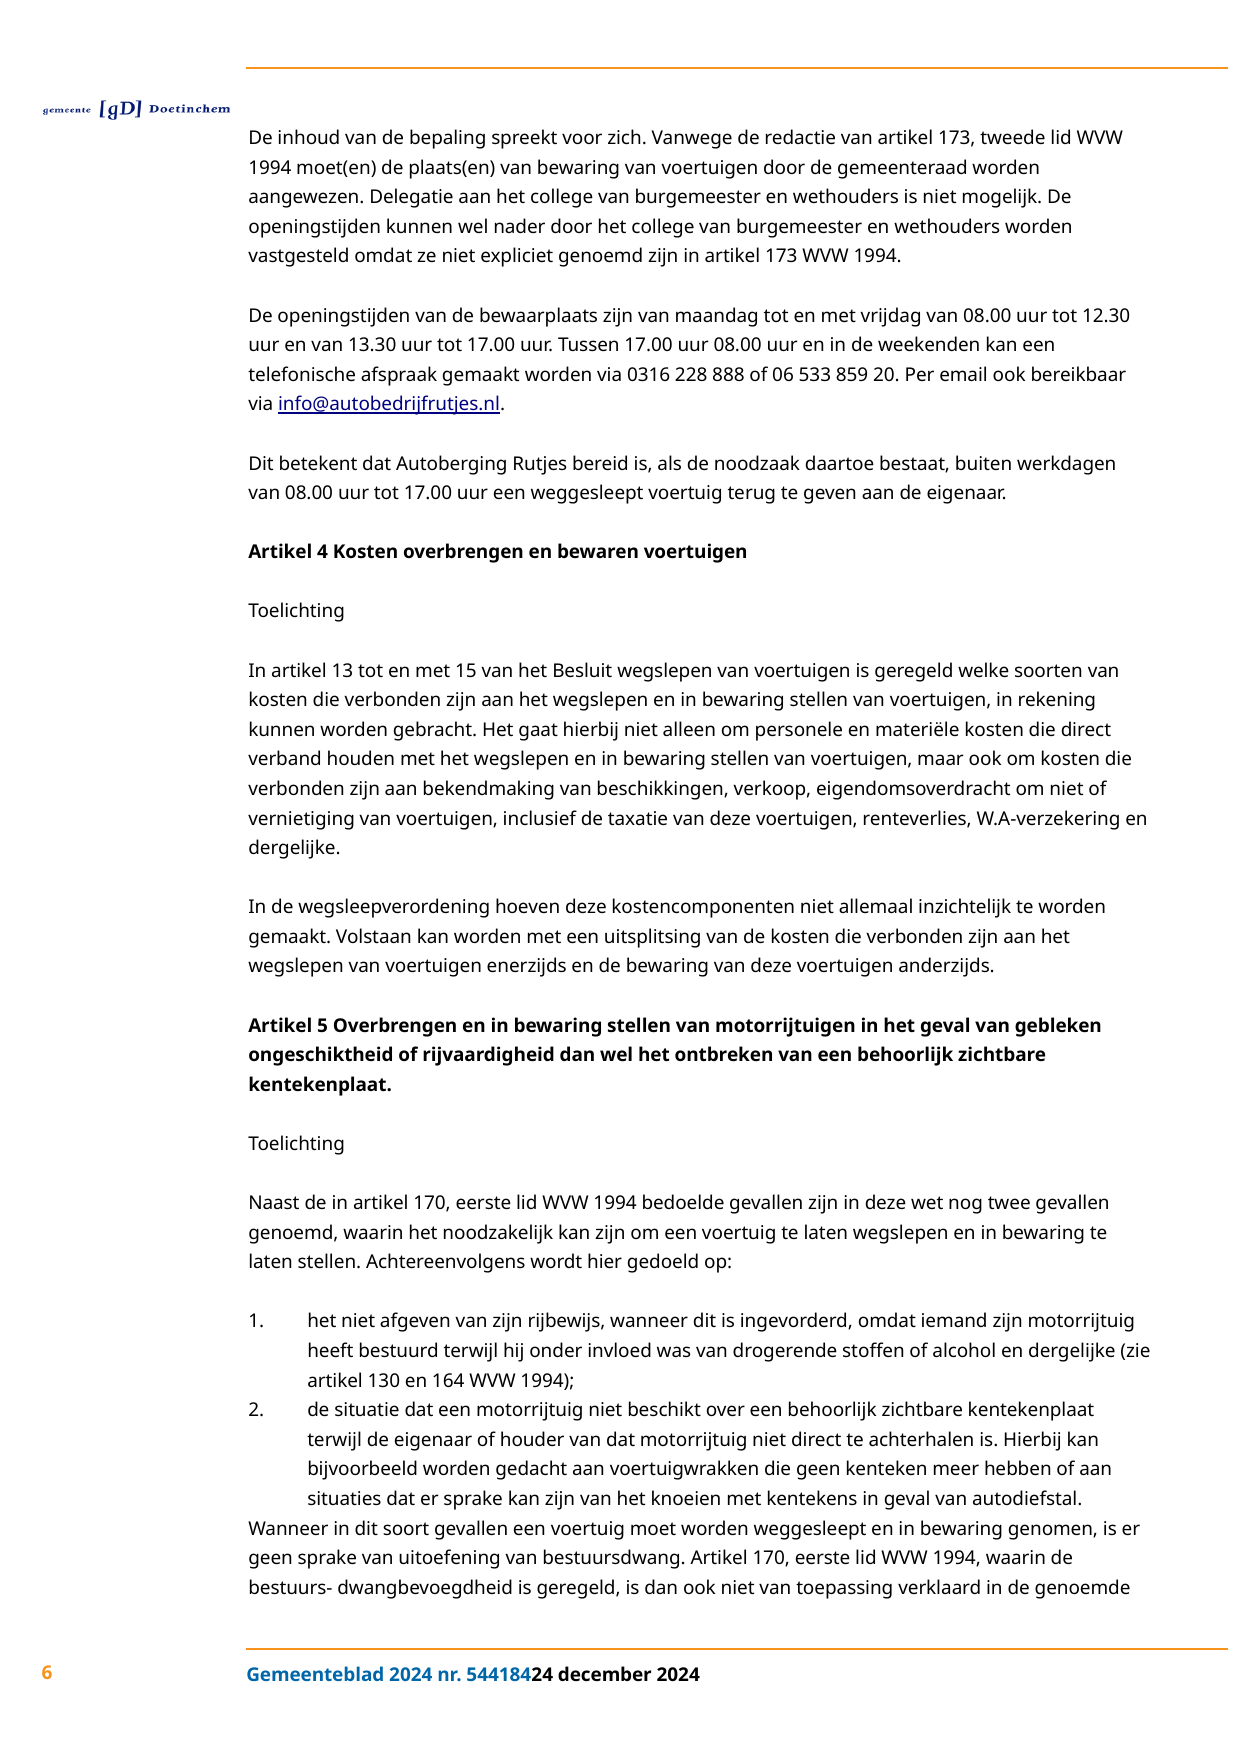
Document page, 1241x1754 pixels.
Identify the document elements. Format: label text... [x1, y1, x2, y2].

text Artikel 4 Kosten overbrengen en bewaren voertuigen [248, 538, 1152, 564]
text Dit betekent dat Autoberging Rutjes bereid is, als de noodzaak daartoe bestaat, buiten werkdagen van 08.00 uur tot 17.00 uur een weggesleept voertuig terug te geven aan de eigenaar. [248, 450, 1152, 505]
list het niet afgeven van zijn rijbewijs, wanneer dit is ingevorderd, omdat iemand zijn motorrijtuig heeft bestuurd terwijl hij onder invloed was van drogerende stoffen of alcohol en dergelijke (zie artikel 130 en 164 WVW 1994); [248, 1308, 1152, 1393]
text Toelichting [248, 598, 1152, 623]
picture [41, 47, 231, 172]
text Artikel 5 Overbrengen en in bewaring stellen van motorrijtuigen in het geval van gebleken ongeschiktheid of rijvaardigheid dan wel het ontbreken van een behoorlijk zichtbare kentekenplaat. [248, 1012, 1152, 1097]
text Naast de in artikel 170, eerste lid WVW 1994 bedoelde gevallen zijn in deze wet nog twee gevallen genoemd, waarin het noodzakelijk kan zijn om een voertuig te laten wegslepen en in bewaring te laten stellen. Achtereenvolgens wordt hier gedoeld op: [248, 1189, 1152, 1274]
text Wanneer in dit soort gevallen een voertuig moet worden weggesleept en in bewaring genomen, is er geen sprake van uitoefening van bestuursdwang. Artikel 170, eerste lid WVW 1994, waarin de bestuurs- dwangbevoegdheid is geregeld, is dan ook niet van toepassing verklaard in de genoemde [248, 1515, 1152, 1600]
list de situatie dat een motorrijtuig niet beschikt over een behoorlijk zichtbare kentekenplaat terwijl de eigenaar of houder van dat motorrijtuig niet direct te achterhalen is. Hierbij kan bijvoorbeeld worden gedacht aan voertuigwrakken die geen kenteken meer hebben of aan situaties dat er sprake kan zijn van het knoeien met kentekens in geval van autodiefstal. [248, 1396, 1152, 1511]
text In de wegsleepverordening hoeven deze kostencomponenten niet allemaal inzichtelijk te worden gemaakt. Volstaan kan worden met een uitsplitsing van de kosten die verbonden zijn aan het wegslepen van voertuigen enerzijds en de bewaring van deze voertuigen anderzijds. [248, 893, 1152, 978]
text De inhoud van de bepaling spreekt voor zich. Vanwege de redactie van artikel 173, tweede lid WVW 1994 moet(en) de plaats(en) van bewaring van voertuigen door de gemeenteraad worden aangewezen. Delegatie aan het college van burgemeester en wethouders is niet mogelijk. De openingstijden kunnen wel nader door het college van burgemeester en wethouders worden vastgesteld omdat ze niet expliciet genoemd zijn in artikel 173 WVW 1994. [248, 124, 1152, 268]
text De openingstijden van de bewaarplaats zijn van maandag tot en met vrijdag van 08.00 uur tot 12.30 uur en van 13.30 uur tot 17.00 uur. Tussen 17.00 uur 08.00 uur en in de weekenden kan een telefonische afspraak gemaakt worden via 0316 228 888 of 06 533 859 20. Per email ook bereikbaar via info@autobedrijfrutjes.nl. [248, 302, 1152, 416]
text Toelichting [248, 1130, 1152, 1156]
text In artikel 13 tot en met 15 van het Besluit wegslepen van voertuigen is geregeld welke soorten van kosten die verbonden zijn aan het wegslepen en in bewaring stellen van voertuigen, in rekening kunnen worden gebracht. Het gaat hierbij niet alleen om personele en materiële kosten die direct verband houden met het wegslepen en in bewaring stellen van voertuigen, maar ook om kosten die verbonden zijn aan bekendmaking van beschikkingen, verkoop, eigendomsoverdracht om niet of vernietiging van voertuigen, inclusief de taxatie van deze voertuigen, renteverlies, W.A-verzekering en dergelijke. [248, 657, 1152, 860]
